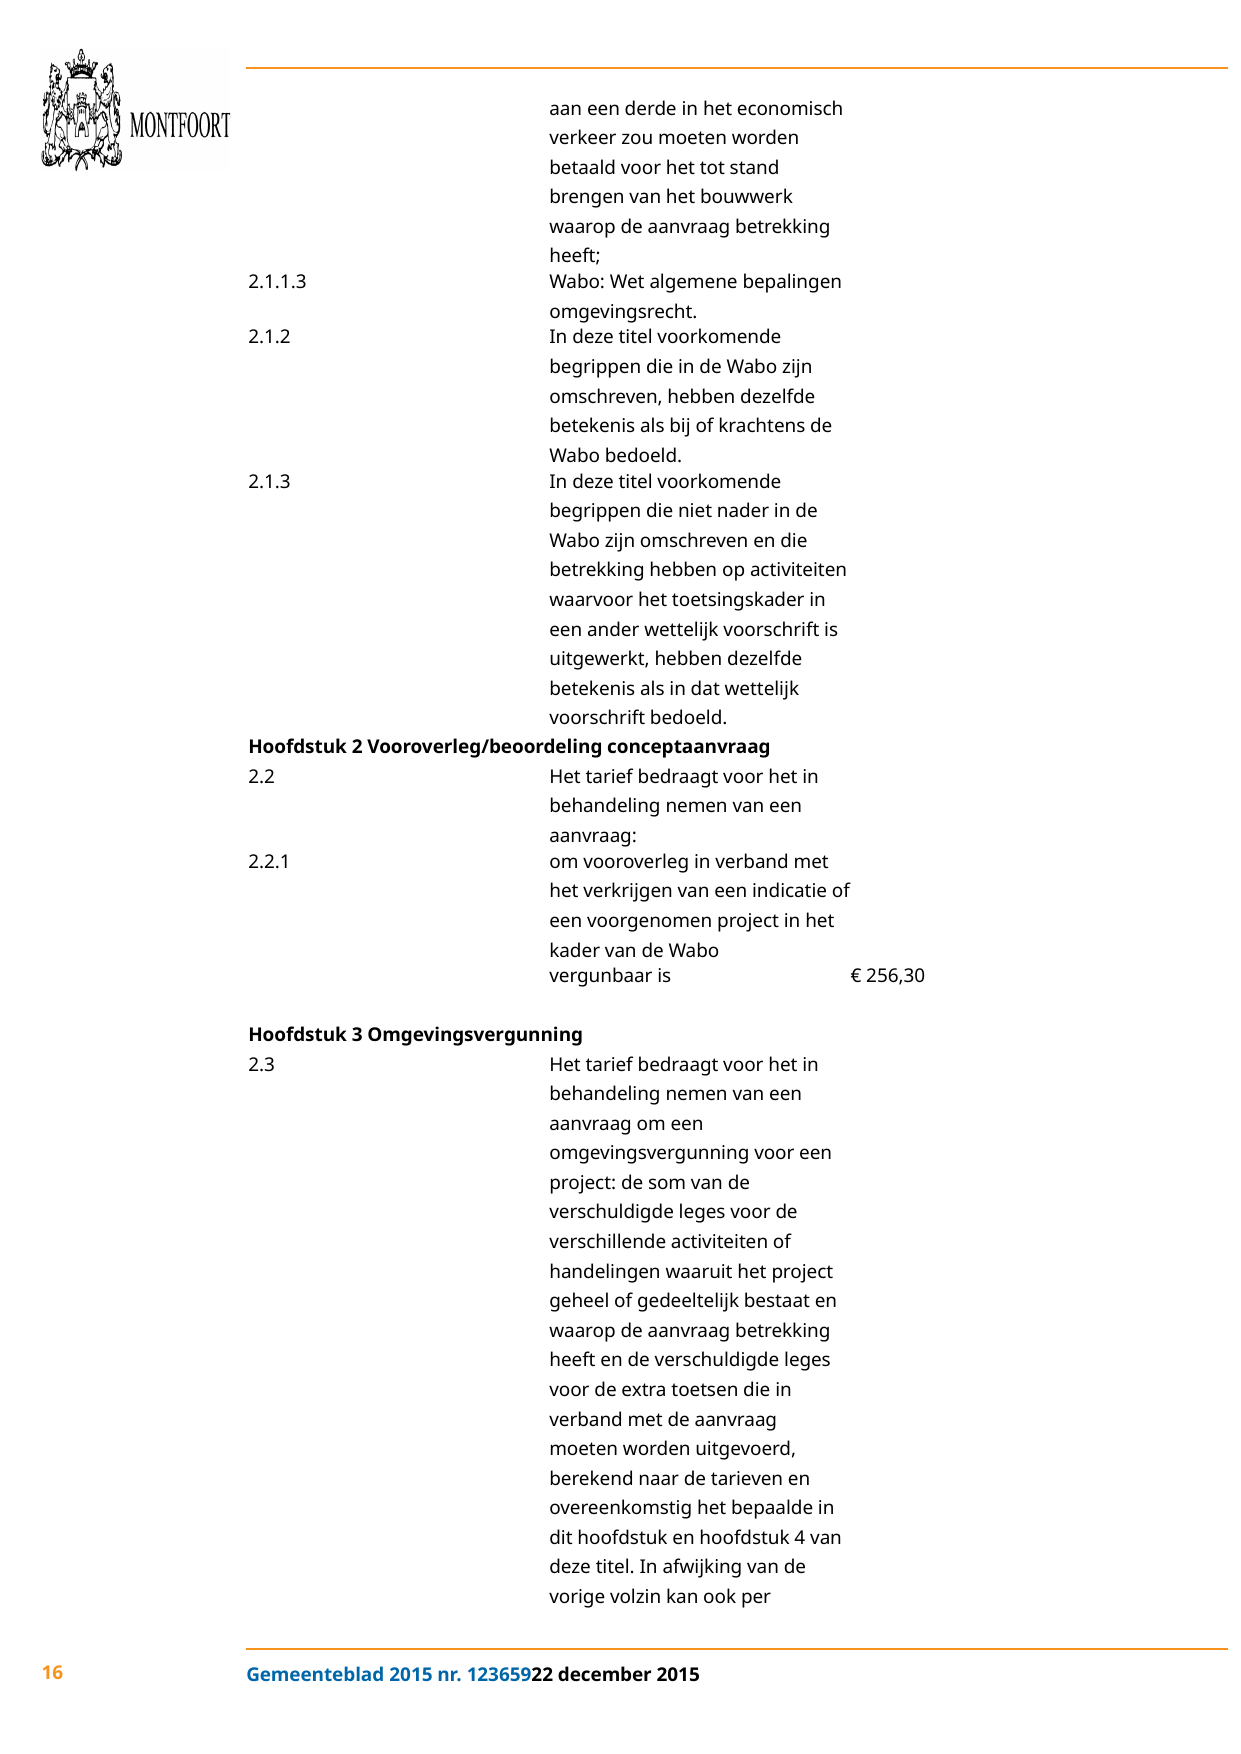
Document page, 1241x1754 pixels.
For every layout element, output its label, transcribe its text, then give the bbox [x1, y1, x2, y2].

table_header 2.3 [248, 1051, 549, 1609]
table_cell Wabo: Wet algemene bepalingen omgevingsrecht. [549, 269, 850, 324]
table_header Het tarief bedraagt voor het in behandeling nemen van een aanvraag om een omgevingsvergunning voor een project: de som van de verschuldigde leges voor de verschillende activiteiten of handelingen waaruit het project geheel of gedeeltelijk bestaat en waarop de aanvraag betrekking heeft en de verschuldigde leges voor de extra toetsen die in verband met de aanvraag moeten worden uitgevoerd, berekend naar de tarieven en overeenkomstig het bepaalde in dit hoofdstuk en hoofdstuk 4 van deze titel. In afwijking van de vorige volzin kan ook per [549, 1051, 850, 1609]
table_header [850, 763, 1152, 848]
table_cell [850, 468, 1152, 730]
table_header 2.2 [248, 763, 549, 848]
text Hoofdstuk 3 Omgevingsvergunning [248, 1021, 1152, 1047]
table_cell 2.2.1 [248, 848, 549, 962]
table_cell [248, 963, 549, 1018]
table_cell [850, 324, 1152, 468]
table_cell 2.1.3 [248, 468, 549, 730]
table_cell In deze titel voorkomende begrippen die niet nader in de Wabo zijn omschreven en die betrekking hebben op activiteiten waarvoor het toetsingskader in een ander wettelijk voorschrift is uitgewerkt, hebben dezelfde betekenis als in dat wettelijk voorschrift bedoeld. [549, 468, 850, 730]
table_cell [850, 848, 1152, 962]
picture [41, 47, 231, 172]
table_cell € 256,30 [850, 963, 1152, 1018]
table_header Het tarief bedraagt voor het in behandeling nemen van een aanvraag: [549, 763, 850, 848]
table_cell [850, 269, 1152, 324]
table_cell [850, 95, 1152, 268]
table_cell aan een derde in het economisch verkeer zou moeten worden betaald voor het tot stand brengen van het bouwwerk waarop de aanvraag betrekking heeft; [549, 95, 850, 268]
table_cell [248, 95, 549, 268]
table_cell In deze titel voorkomende begrippen die in de Wabo zijn omschreven, hebben dezelfde betekenis als bij of krachtens de Wabo bedoeld. [549, 324, 850, 468]
table_header [850, 1051, 1152, 1609]
table_cell 2.1.1.3 [248, 269, 549, 324]
table_cell vergunbaar is [549, 963, 850, 1018]
table_cell 2.1.2 [248, 324, 549, 468]
table_cell om vooroverleg in verband met het verkrijgen van een indicatie of een voorgenomen project in het kader van de Wabo [549, 848, 850, 962]
text Hoofdstuk 2 Vooroverleg/beoordeling conceptaanvraag [248, 733, 1152, 759]
